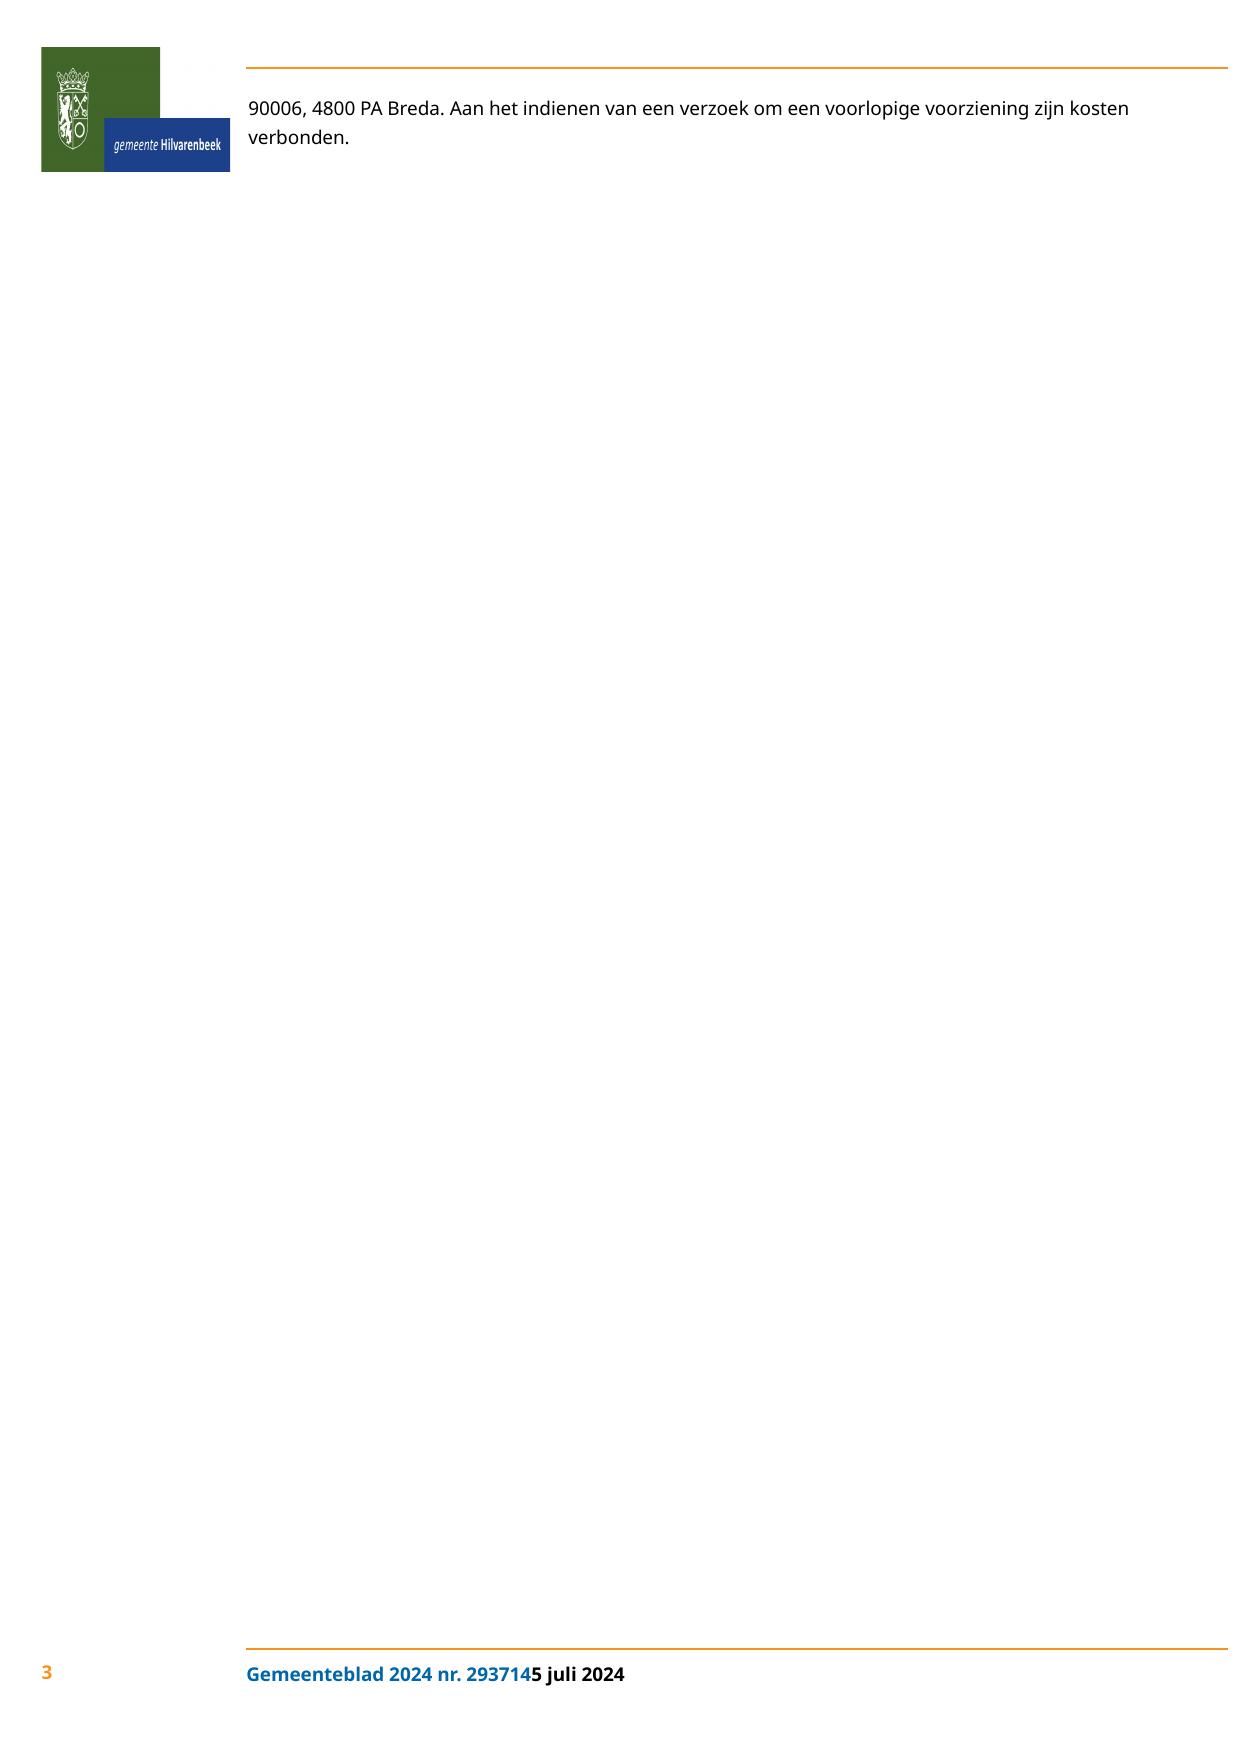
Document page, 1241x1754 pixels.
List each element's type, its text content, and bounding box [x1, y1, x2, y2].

picture [41, 47, 231, 172]
text 90006, 4800 PA Breda. Aan het indienen van een verzoek om een voorlopige voorziening zijn kosten verbonden. [248, 95, 1152, 150]
